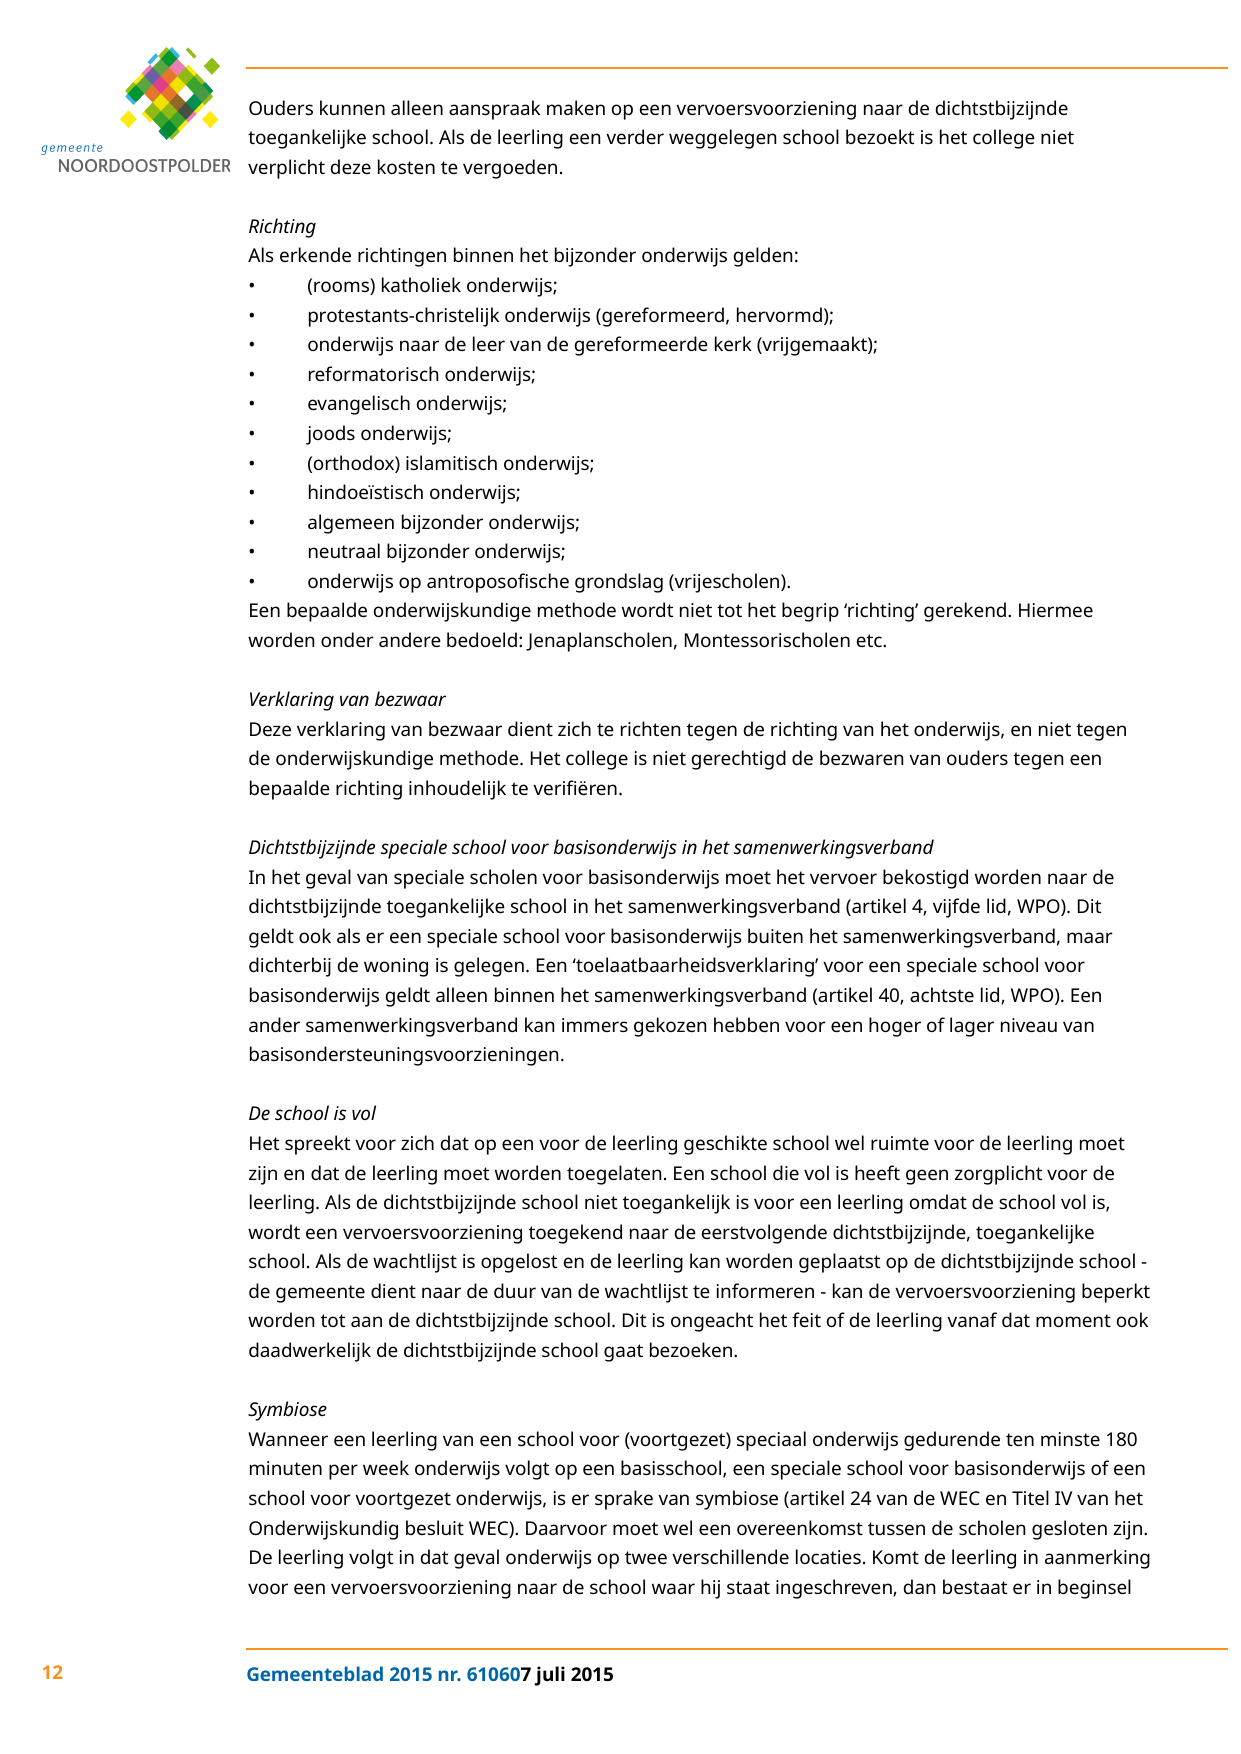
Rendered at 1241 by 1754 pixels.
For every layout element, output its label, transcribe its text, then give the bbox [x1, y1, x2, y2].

list hindoeïstisch onderwijs; [248, 479, 1152, 505]
list neutraal bijzonder onderwijs; [248, 538, 1152, 564]
text Symbiose [248, 1396, 1152, 1422]
list protestants-christelijk onderwijs (gereformeerd, hervormd); [248, 302, 1152, 328]
list reformatorisch onderwijs; [248, 361, 1152, 387]
text Verklaring van bezwaar [248, 686, 1152, 712]
text Ouders kunnen alleen aanspraak maken op een vervoersvoorziening naar de dichtstbijzijnde toegankelijke school. Als de leerling een verder weggelegen school bezoekt is het college niet verplicht deze kosten te vergoeden. [248, 95, 1152, 180]
text Richting [248, 213, 1152, 239]
text Wanneer een leerling van een school voor (voortgezet) speciaal onderwijs gedurende ten minste 180 minuten per week onderwijs volgt op een basisschool, een speciale school voor basisonderwijs of een school voor voortgezet onderwijs, is er sprake van symbiose (artikel 24 van de WEC en Titel IV van het Onderwijskundig besluit WEC). Daarvoor moet wel een overeenkomst tussen de scholen gesloten zijn. De leerling volgt in dat geval onderwijs op twee verschillende locaties. Komt de leerling in aanmerking voor een vervoersvoorziening naar de school waar hij staat ingeschreven, dan bestaat er in beginsel [248, 1426, 1152, 1600]
list onderwijs naar de leer van de gereformeerde kerk (vrijgemaakt); [248, 331, 1152, 357]
list onderwijs op antroposofische grondslag (vrijescholen). [248, 568, 1152, 594]
list (rooms) katholiek onderwijs; [248, 272, 1152, 298]
text Dichtstbijzijnde speciale school voor basisonderwijs in het samenwerkingsverband [248, 834, 1152, 860]
list joods onderwijs; [248, 420, 1152, 446]
text In het geval van speciale scholen voor basisonderwijs moet het vervoer bekostigd worden naar de dichtstbijzijnde toegankelijke school in het samenwerkingsverband (artikel 4, vijfde lid, WPO). Dit geldt ook als er een speciale school voor basisonderwijs buiten het samenwerkingsverband, maar dichterbij de woning is gelegen. Een ‘toelaatbaarheidsverklaring’ voor een speciale school voor basisonderwijs geldt alleen binnen het samenwerkingsverband (artikel 40, achtste lid, WPO). Een ander samenwerkingsverband kan immers gekozen hebben voor een hoger of lager niveau van basisondersteuningsvoorzieningen. [248, 864, 1152, 1067]
text De school is vol [248, 1101, 1152, 1126]
list (orthodox) islamitisch onderwijs; [248, 450, 1152, 476]
picture [41, 47, 231, 172]
text Het spreekt voor zich dat op een voor de leerling geschikte school wel ruimte voor de leerling moet zijn en dat de leerling moet worden toegelaten. Een school die vol is heeft geen zorgplicht voor de leerling. Als de dichtstbijzijnde school niet toegankelijk is voor een leerling omdat de school vol is, wordt een vervoersvoorziening toegekend naar de eerstvolgende dichtstbijzijnde, toegankelijke school. Als de wachtlijst is opgelost en de leerling kan worden geplaatst op de dichtstbijzijnde school - de gemeente dient naar de duur van de wachtlijst te informeren - kan de vervoersvoorziening beperkt worden tot aan de dichtstbijzijnde school. Dit is ongeacht het feit of de leerling vanaf dat moment ook daadwerkelijk de dichtstbijzijnde school gaat bezoeken. [248, 1130, 1152, 1363]
list algemeen bijzonder onderwijs; [248, 509, 1152, 535]
list evangelisch onderwijs; [248, 391, 1152, 416]
text Een bepaalde onderwijskundige methode wordt niet tot het begrip ‘richting’ gerekend. Hiermee worden onder andere bedoeld: Jenaplanscholen, Montessorischolen etc. [248, 598, 1152, 653]
text Als erkende richtingen binnen het bijzonder onderwijs gelden: [248, 243, 1152, 268]
text Deze verklaring van bezwaar dient zich te richten tegen de richting van het onderwijs, en niet tegen de onderwijskundige methode. Het college is niet gerechtigd de bezwaren van ouders tegen een bepaalde richting inhoudelijk te verifiëren. [248, 716, 1152, 801]
